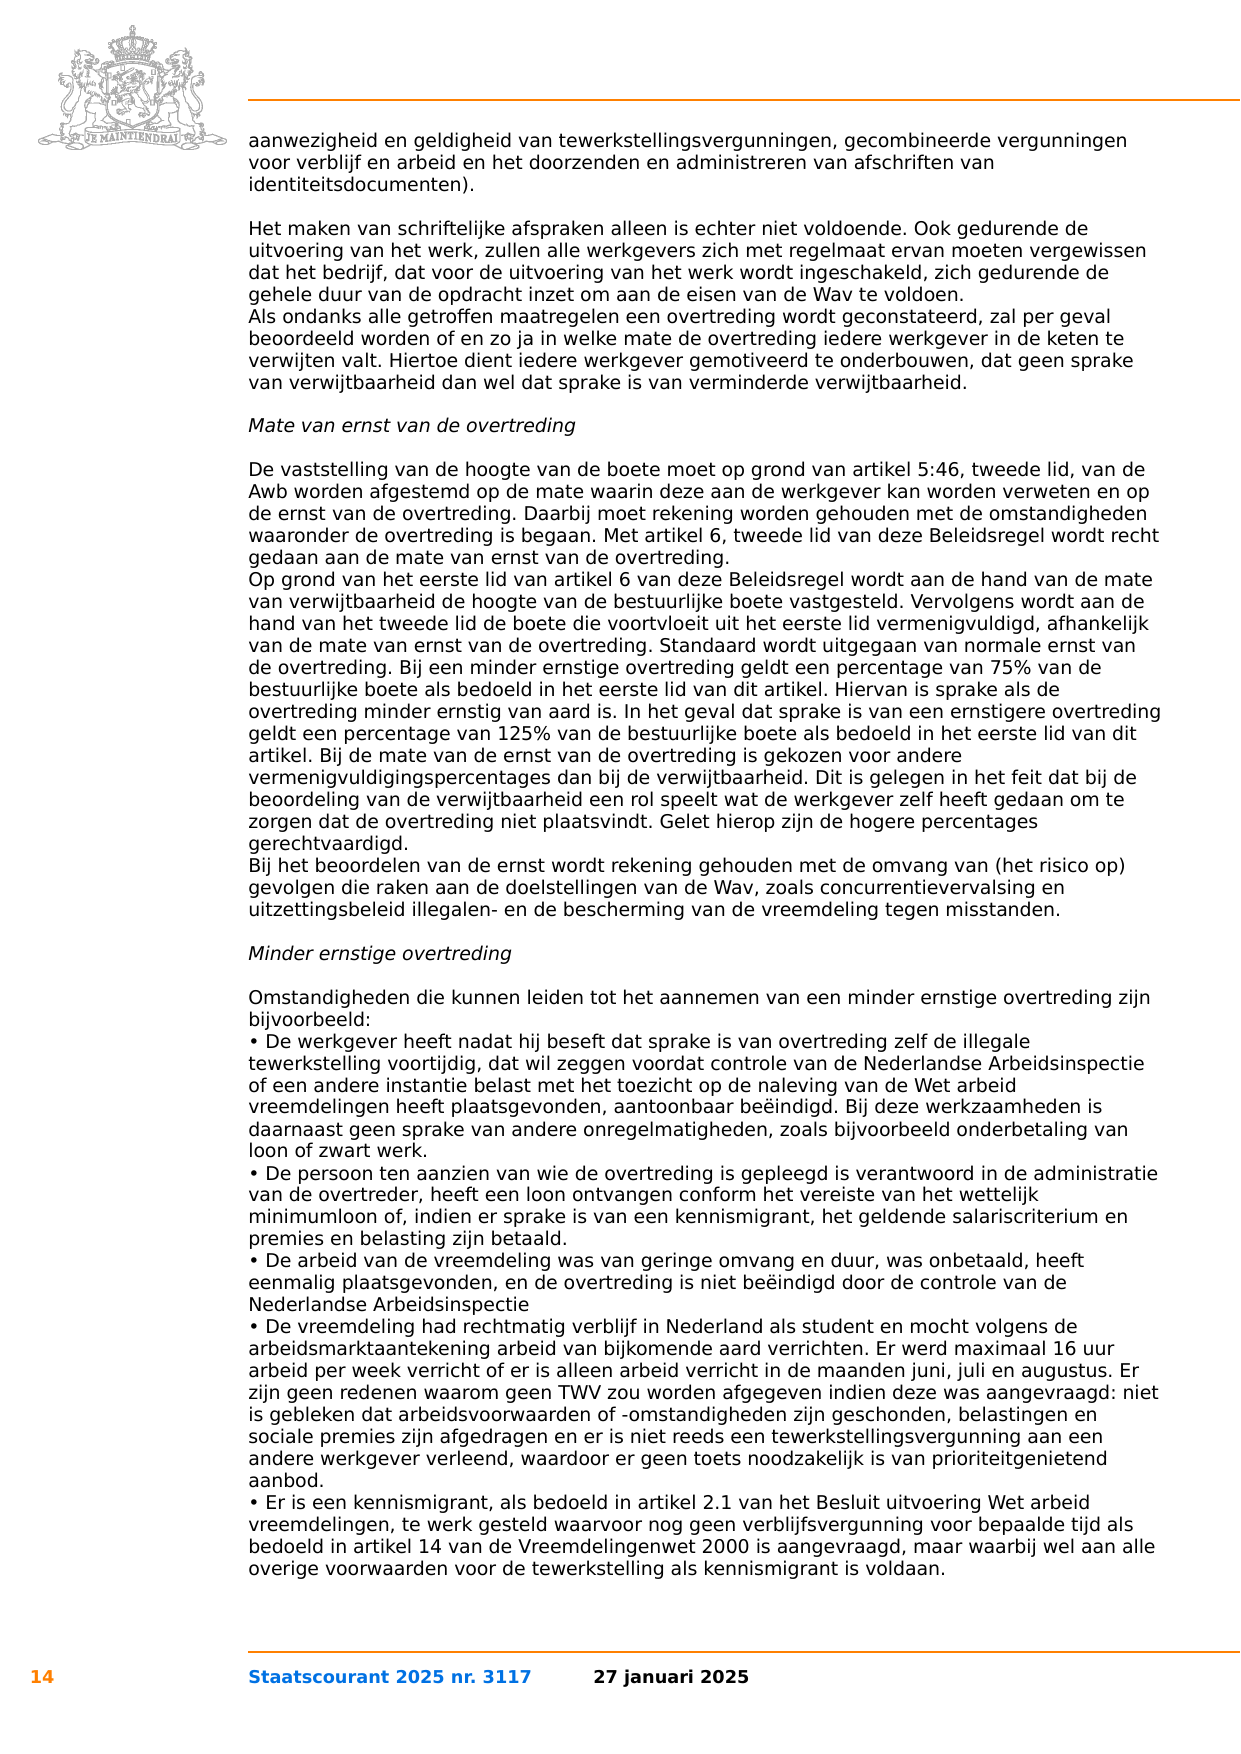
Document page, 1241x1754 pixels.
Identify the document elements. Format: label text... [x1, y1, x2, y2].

text Bij het beoordelen van de ernst wordt rekening gehouden met de omvang van (het risico op) gevolgen die raken aan de doelstellingen van de Wav, zoals concurrentievervalsing en uitzettingsbeleid illegalen- en de bescherming van de vreemdeling tegen misstanden. [248, 855, 1163, 921]
text Het maken van schriftelijke afspraken alleen is echter niet voldoende. Ook gedurende de uitvoering van het werk, zullen alle werkgevers zich met regelmaat ervan moeten vergewissen dat het bedrijf, dat voor de uitvoering van het werk wordt ingeschakeld, zich gedurende de gehele duur van de opdracht inzet om aan de eisen van de Wav te voldoen. [248, 218, 1163, 306]
text • De werkgever heeft nadat hij beseft dat sprake is van overtreding zelf de illegale tewerkstelling voortijdig, dat wil zeggen voordat controle van de Nederlandse Arbeidsinspectie of een andere instantie belast met het toezicht op de naleving van de Wet arbeid vreemdelingen heeft plaatsgevonden, aantoonbaar beëindigd. Bij deze werkzaamheden is daarnaast geen sprake van andere onregelmatigheden, zoals bijvoorbeeld onderbetaling van loon of zwart werk. [248, 1031, 1163, 1162]
text • De vreemdeling had rechtmatig verblijf in Nederland als student en mocht volgens de arbeidsmarktaantekening arbeid van bijkomende aard verrichten. Er werd maximaal 16 uur arbeid per week verricht of er is alleen arbeid verricht in de maanden juni, juli en augustus. Er zijn geen redenen waarom geen TWV zou worden afgegeven indien deze was aangevraagd: niet is gebleken dat arbeidsvoorwaarden of -omstandigheden zijn geschonden, belastingen en sociale premies zijn afgedragen en er is niet reeds een tewerkstellingsvergunning aan een andere werkgever verleend, waardoor er geen toets noodzakelijk is van prioriteitgenietend aanbod. [248, 1316, 1163, 1492]
picture [38, 25, 227, 150]
text aanwezigheid en geldigheid van tewerkstellingsvergunningen, gecombineerde vergunningen voor verblijf en arbeid en het doorzenden en administreren van afschriften van identiteitsdocumenten). [248, 130, 1163, 196]
text • De arbeid van de vreemdeling was van geringe omvang en duur, was onbetaald, heeft eenmalig plaatsgevonden, en de overtreding is niet beëindigd door de controle van de Nederlandse Arbeidsinspectie [248, 1250, 1163, 1316]
subtitle Mate van ernst van de overtreding [248, 415, 1163, 437]
text Op grond van het eerste lid van artikel 6 van deze Beleidsregel wordt aan de hand van de mate van verwijtbaarheid de hoogte van de bestuurlijke boete vastgesteld. Vervolgens wordt aan de hand van het tweede lid de boete die voortvloeit uit het eerste lid vermenigvuldigd, afhankelijk van de mate van ernst van de overtreding. Standaard wordt uitgegaan van normale ernst van de overtreding. Bij een minder ernstige overtreding geldt een percentage van 75% van de bestuurlijke boete als bedoeld in het eerste lid van dit artikel. Hiervan is sprake als de overtreding minder ernstig van aard is. In het geval dat sprake is van een ernstigere overtreding geldt een percentage van 125% van de bestuurlijke boete als bedoeld in het eerste lid van dit artikel. Bij de mate van de ernst van de overtreding is gekozen voor andere vermenigvuldigingspercentages dan bij de verwijtbaarheid. Dit is gelegen in het feit dat bij de beoordeling van de verwijtbaarheid een rol speelt wat de werkgever zelf heeft gedaan om te zorgen dat de overtreding niet plaatsvindt. Gelet hierop zijn de hogere percentages gerechtvaardigd. [248, 569, 1163, 855]
text Als ondanks alle getroffen maatregelen een overtreding wordt geconstateerd, zal per geval beoordeeld worden of en zo ja in welke mate de overtreding iedere werkgever in de keten te verwijten valt. Hiertoe dient iedere werkgever gemotiveerd te onderbouwen, dat geen sprake van verwijtbaarheid dan wel dat sprake is van verminderde verwijtbaarheid. [248, 306, 1163, 393]
subtitle Minder ernstige overtreding [248, 943, 1163, 965]
text • Er is een kennismigrant, als bedoeld in artikel 2.1 van het Besluit uitvoering Wet arbeid vreemdelingen, te werk gesteld waarvoor nog geen verblijfsvergunning voor bepaalde tijd als bedoeld in artikel 14 van de Vreemdelingenwet 2000 is aangevraagd, maar waarbij wel aan alle overige voorwaarden voor de tewerkstelling als kennismigrant is voldaan. [248, 1492, 1163, 1580]
text Omstandigheden die kunnen leiden tot het aannemen van een minder ernstige overtreding zijn bijvoorbeeld: [248, 987, 1163, 1031]
text De vaststelling van de hoogte van de boete moet op grond van artikel 5:46, tweede lid, van de Awb worden afgestemd op de mate waarin deze aan de werkgever kan worden verweten en op de ernst van de overtreding. Daarbij moet rekening worden gehouden met de omstandigheden waaronder de overtreding is begaan. Met artikel 6, tweede lid van deze Beleidsregel wordt recht gedaan aan de mate van ernst van de overtreding. [248, 459, 1163, 569]
text • De persoon ten aanzien van wie de overtreding is gepleegd is verantwoord in de administratie van de overtreder, heeft een loon ontvangen conform het vereiste van het wettelijk minimumloon of, indien er sprake is van een kennismigrant, het geldende salariscriterium en premies en belasting zijn betaald. [248, 1162, 1163, 1250]
